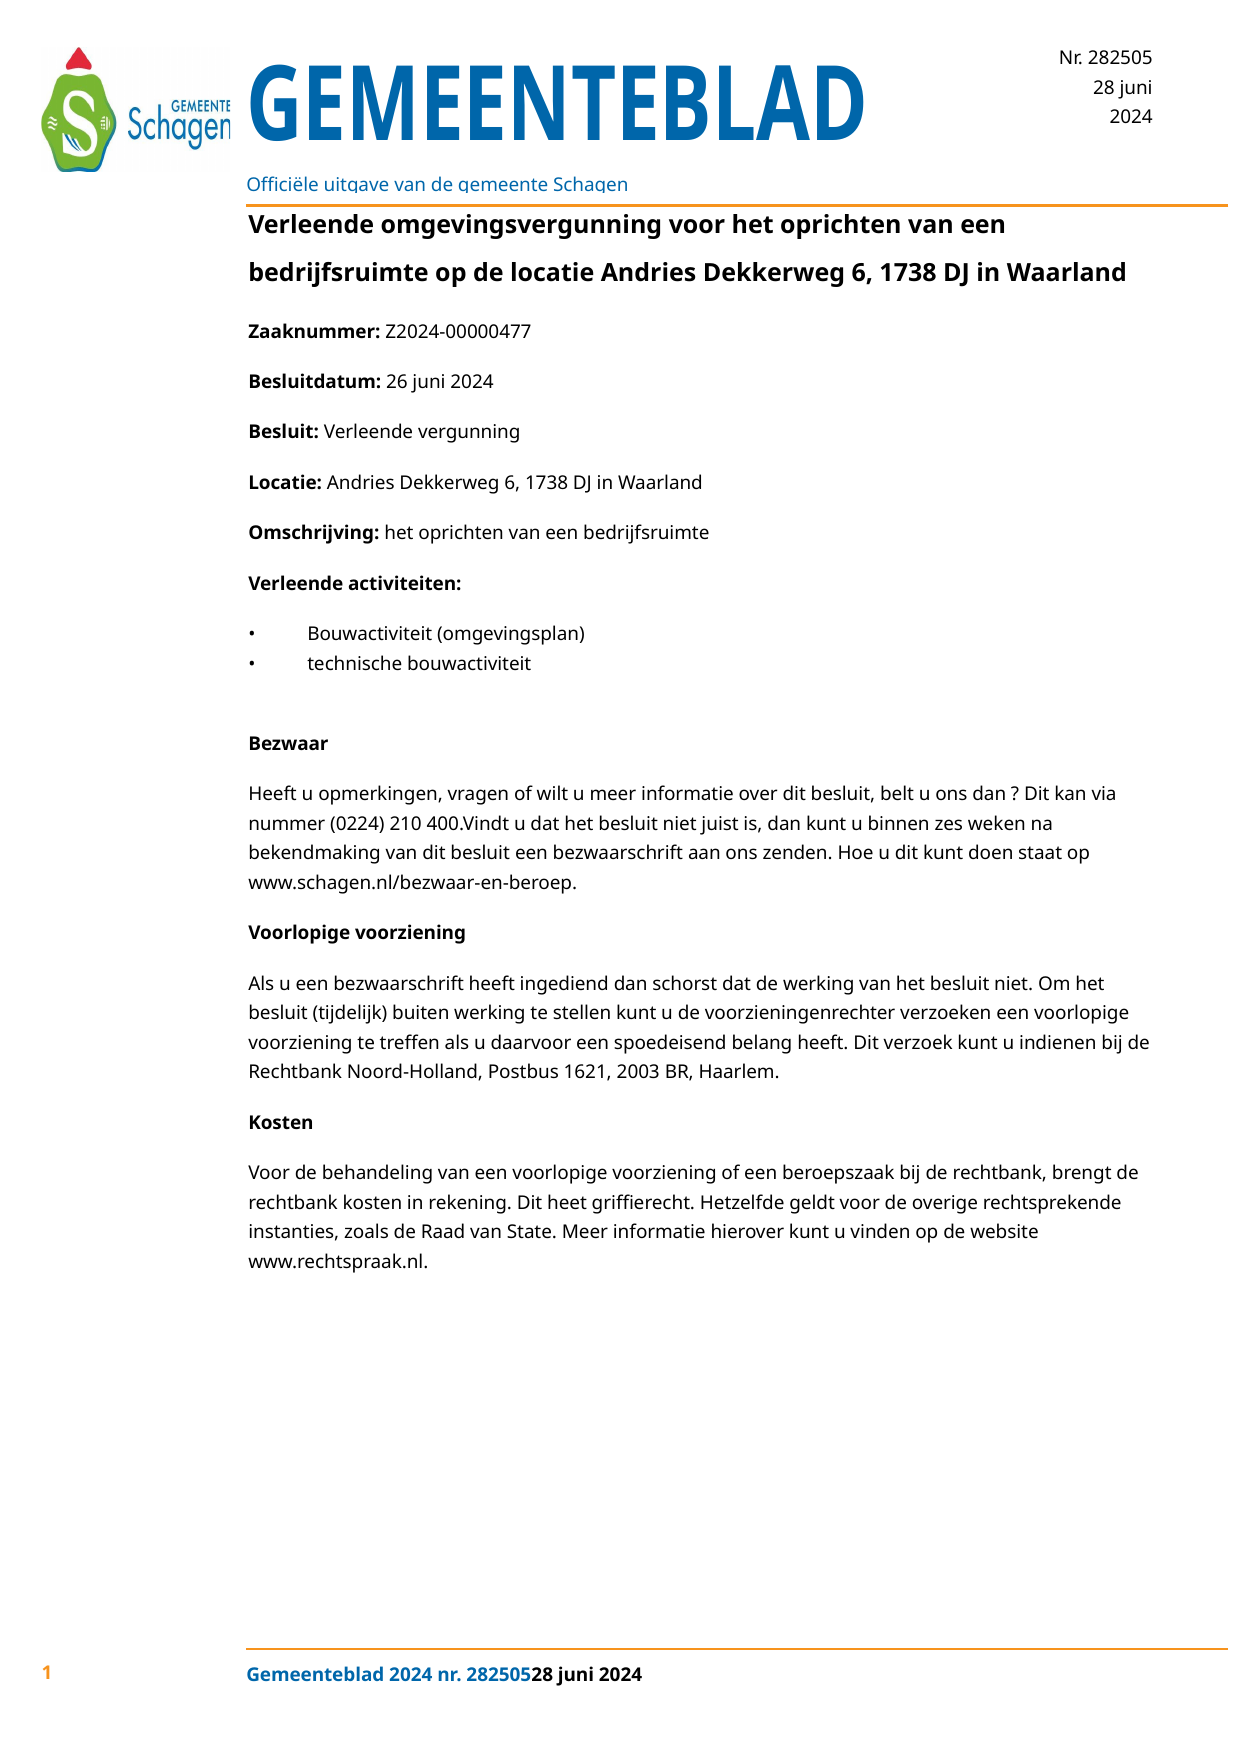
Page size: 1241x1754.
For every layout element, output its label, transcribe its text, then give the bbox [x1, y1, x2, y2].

text Kosten [248, 1109, 1152, 1135]
text Verleende activiteiten: [248, 570, 1152, 596]
text Voorlopige voorziening [248, 919, 1152, 945]
text Omschrijving: het oprichten van een bedrijfsruimte [248, 519, 1152, 545]
text Locatie: Andries Dekkerweg 6, 1738 DJ in Waarland [248, 469, 1152, 495]
text Bezwaar [248, 730, 1152, 756]
text Als u een bezwaarschrift heeft ingediend dan schorst dat de werking van het besluit niet. Om het besluit (tijdelijk) buiten werking te stellen kunt u de voorzieningenrechter verzoeken een voorlopige voorziening te treffen als u daarvoor een spoedeisend belang heeft. Dit verzoek kunt u indienen bij de Rechtbank Noord-Holland, Postbus 1621, 2003 BR, Haarlem. [248, 970, 1152, 1084]
text Zaaknummer: Z2024-00000477 [248, 318, 1152, 344]
text Besluit: Verleende vergunning [248, 419, 1152, 444]
list Bouwactiviteit (omgevingsplan) [248, 620, 1152, 646]
text Besluitdatum: 26 juni 2024 [248, 368, 1152, 394]
text Verleende omgevingsvergunning voor het oprichten van een bedrijfsruimte op de locatie Andries Dekkerweg 6, 1738 DJ in Waarland [248, 207, 1152, 288]
text Voor de behandeling van een voorlopige voorziening of een beroepszaak bij de rechtbank, brengt de rechtbank kosten in rekening. Dit heet griffierecht. Hetzelfde geldt voor de overige rechtsprekende instanties, zoals de Raad van State. Meer informatie hierover kunt u vinden op de website www.rechtspraak.nl. [248, 1159, 1152, 1274]
picture [41, 47, 231, 172]
list technische bouwactiviteit [248, 650, 1152, 676]
text Heeft u opmerkingen, vragen of wilt u meer informatie over dit besluit, belt u ons dan ? Dit kan via nummer (0224) 210 400.Vindt u dat het besluit niet juist is, dan kunt u binnen zes weken na bekendmaking van dit besluit een bezwaarschrift aan ons zenden. Hoe u dit kunt doen staat op www.schagen.nl/bezwaar-en-beroep. [248, 780, 1152, 895]
